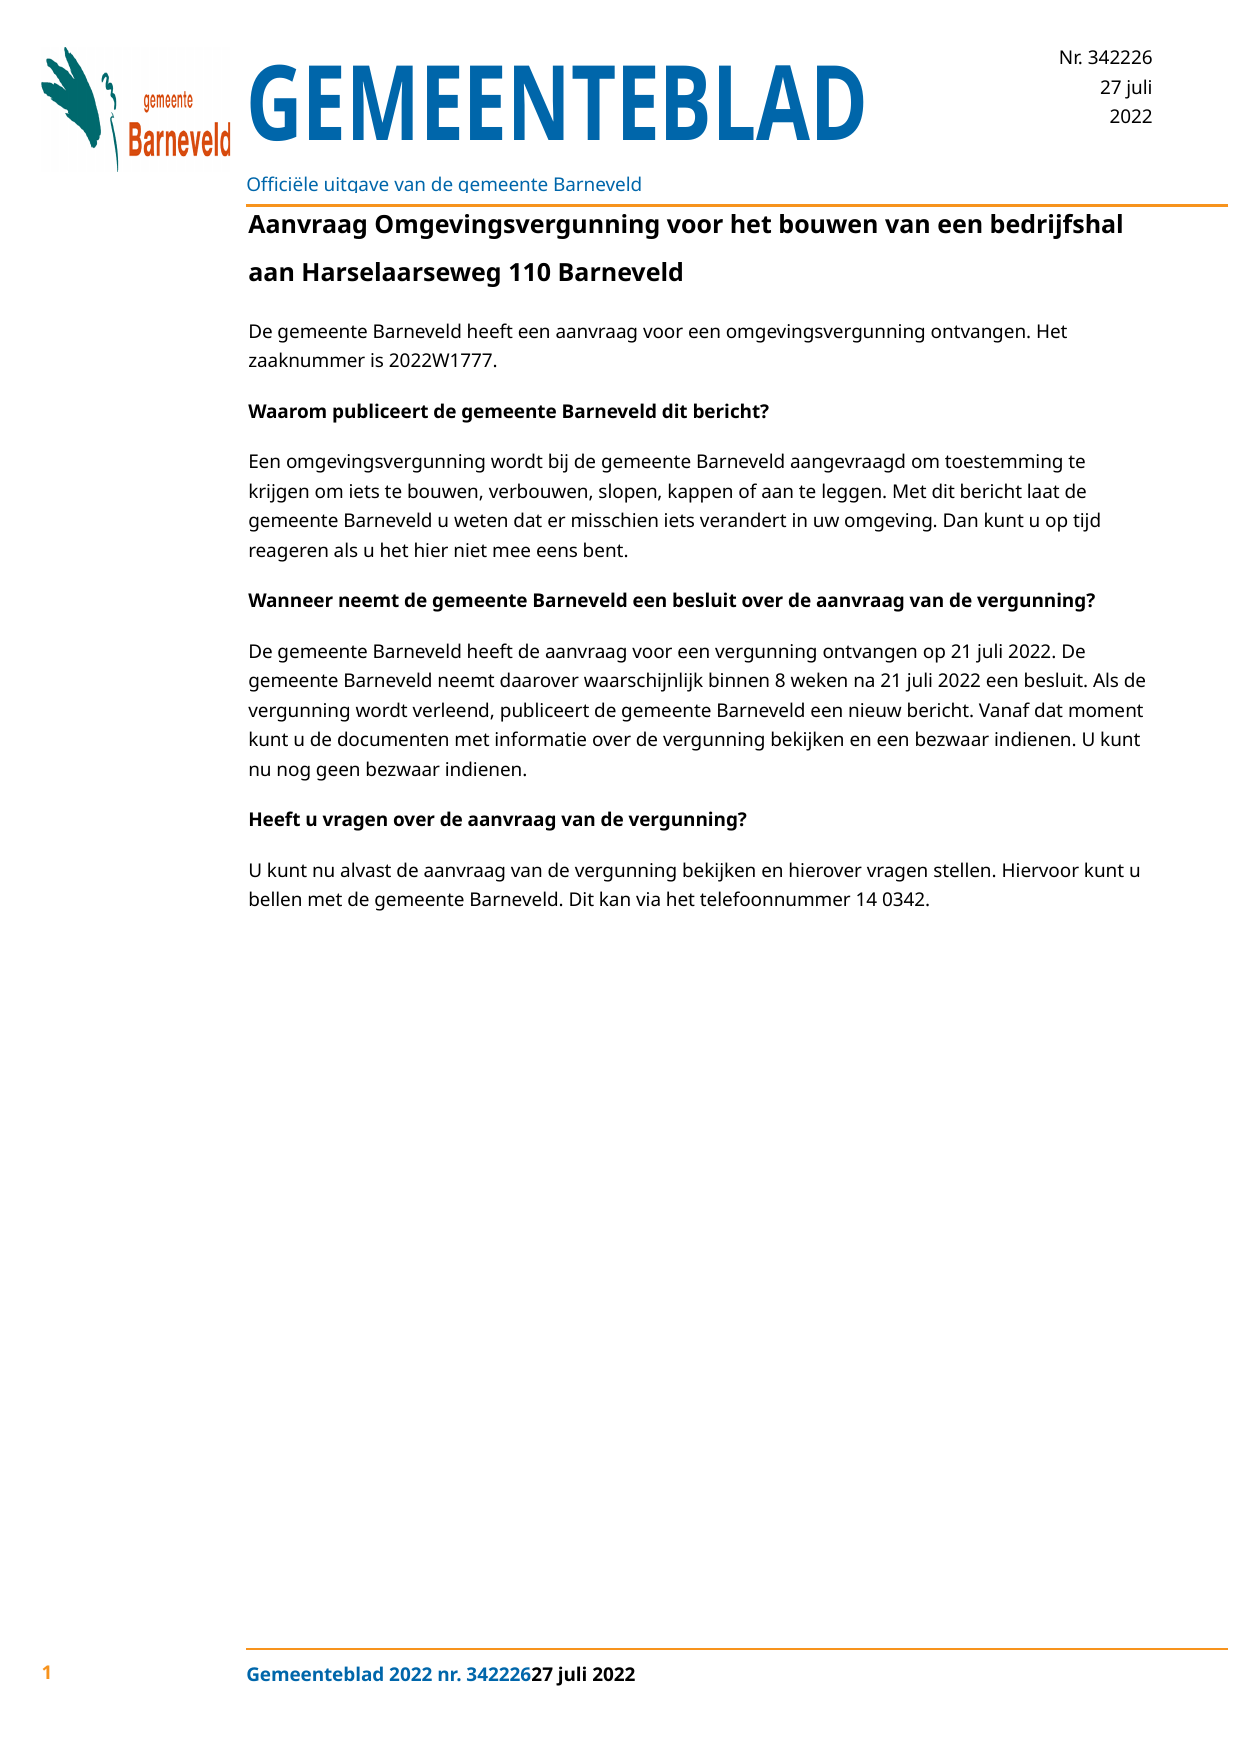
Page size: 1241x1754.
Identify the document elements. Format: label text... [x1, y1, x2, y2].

text U kunt nu alvast de aanvraag van de vergunning bekijken en hierover vragen stellen. Hiervoor kunt u bellen met de gemeente Barneveld. Dit kan via het telefoonnummer 14 0342. [248, 857, 1152, 912]
text Waarom publiceert de gemeente Barneveld dit bericht? [248, 398, 1152, 424]
text Aanvraag Omgevingsvergunning voor het bouwen van een bedrijfshal aan Harselaarseweg 110 Barneveld [248, 207, 1152, 288]
text De gemeente Barneveld heeft de aanvraag voor een vergunning ontvangen op 21 juli 2022. De gemeente Barneveld neemt daarover waarschijnlijk binnen 8 weken na 21 juli 2022 een besluit. Als de vergunning wordt verleend, publiceert de gemeente Barneveld een nieuw bericht. Vanaf dat moment kunt u de documenten met informatie over de vergunning bekijken en een bezwaar indienen. U kunt nu nog geen bezwaar indienen. [248, 638, 1152, 782]
text Een omgevingsvergunning wordt bij de gemeente Barneveld aangevraagd om toestemming te krijgen om iets te bouwen, verbouwen, slopen, kappen of aan te leggen. Met dit bericht laat de gemeente Barneveld u weten dat er misschien iets verandert in uw omgeving. Dan kunt u op tijd reageren als u het hier niet mee eens bent. [248, 448, 1152, 563]
text De gemeente Barneveld heeft een aanvraag voor een omgevingsvergunning ontvangen. Het zaaknummer is 2022W1777. [248, 318, 1152, 373]
text Heeft u vragen over de aanvraag van de vergunning? [248, 807, 1152, 832]
picture [41, 47, 231, 172]
text Wanneer neemt de gemeente Barneveld een besluit over de aanvraag van de vergunning? [248, 587, 1152, 613]
